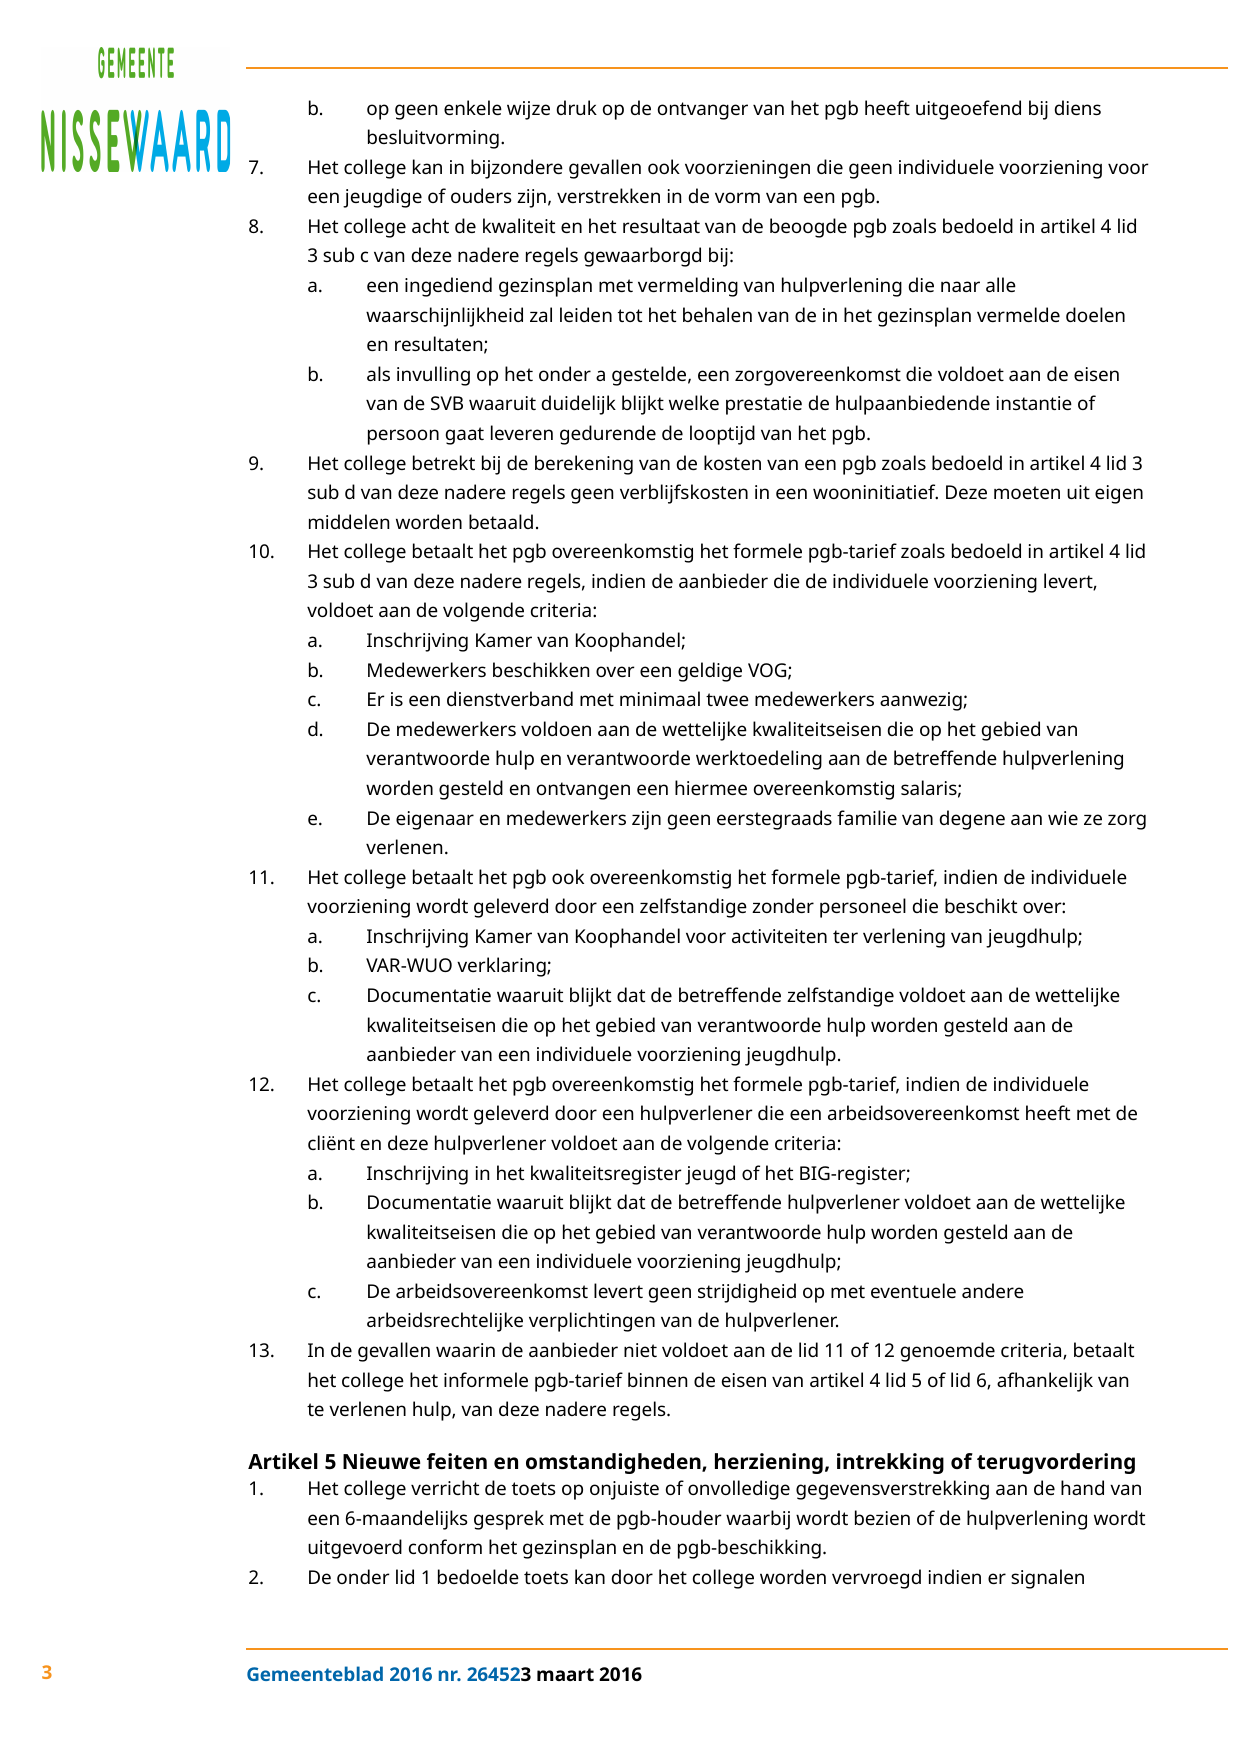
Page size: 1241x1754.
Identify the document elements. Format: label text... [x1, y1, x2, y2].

list Er is een dienstverband met minimaal twee medewerkers aanwezig; [307, 686, 1152, 712]
picture [154, 157, 165, 172]
list De eigenaar en medewerkers zijn geen eerstegraads familie van degene aan wie ze zorg verlenen. [307, 805, 1152, 860]
picture [41, 47, 231, 172]
list De medewerkers voldoen aan de wettelijke kwaliteitseisen die op het gebied van verantwoorde hulp en verantwoorde werktoedeling aan de betreffende hulpverlening worden gesteld en ontvangen een hiermee overeenkomstig salaris; [307, 716, 1152, 801]
list Inschrijving Kamer van Koophandel; [307, 627, 1152, 653]
list op geen enkele wijze druk op de ontvanger van het pgb heeft uitgeoefend bij diens besluitvorming. [307, 95, 1152, 150]
picture [200, 151, 206, 172]
picture [201, 122, 206, 138]
text Artikel 5 Nieuwe feiten en omstandigheden, herziening, intrekking of terugvordering [248, 1447, 1152, 1475]
list Het college acht de kwaliteit en het resultaat van de beoogde pgb zoals bedoeld in artikel 4 lid 3 sub c van deze nadere regels gewaarborgd bij: [248, 213, 1152, 268]
list Inschrijving Kamer van Koophandel voor activiteiten ter verlening van jeugdhulp; [307, 923, 1152, 949]
list Inschrijving in het kwaliteitsregister jeugd of het BIG-register; [307, 1160, 1152, 1186]
list Het college betrekt bij de berekening van de kosten van een pgb zoals bedoeld in artikel 4 lid 3 sub d van deze nadere regels geen verblijfskosten in een wooninitiatief. Deze moeten uit eigen middelen worden betaald. [248, 450, 1152, 535]
list Documentatie waaruit blijkt dat de betreffende hulpverlener voldoet aan de wettelijke kwaliteitseisen die op het gebied van verantwoorde hulp worden gesteld aan de aanbieder van een individuele voorziening jeugdhulp; [307, 1189, 1152, 1274]
picture [222, 122, 227, 160]
list De onder lid 1 bedoelde toets kan door het college worden vervroegd indien er signalen [248, 1564, 1152, 1590]
list Het college betaalt het pgb overeenkomstig het formele pgb-tarief, indien de individuele voorziening wordt geleverd door een hulpverlener die een arbeidsovereenkomst heeft met de cliënt en deze hulpverlener voldoet aan de volgende criteria: [248, 1071, 1152, 1156]
list als invulling op het onder a gestelde, een zorgovereenkomst die voldoet aan de eisen van de SVB waaruit duidelijk blijkt welke prestatie de hulpaanbiedende instantie of persoon gaat leveren gedurende de looptijd van het pgb. [307, 361, 1152, 446]
list Het college kan in bijzondere gevallen ook voorzieningen die geen individuele voorziening voor een jeugdige of ouders zijn, verstrekken in de vorm van een pgb. [248, 154, 1152, 209]
picture [176, 157, 187, 172]
list Het college betaalt het pgb ook overeenkomstig het formele pgb-tarief, indien de individuele voorziening wordt geleverd door een zelfstandige zonder personeel die beschikt over: [248, 864, 1152, 919]
list Medewerkers beschikken over een geldige VOG; [307, 657, 1152, 683]
list een ingediend gezinsplan met vermelding van hulpverlening die naar alle waarschijnlijkheid zal leiden tot het behalen van de in het gezinsplan vermelde doelen en resultaten; [307, 272, 1152, 357]
list Het college betaalt het pgb overeenkomstig het formele pgb-tarief zoals bedoeld in artikel 4 lid 3 sub d van deze nadere regels, indien de aanbieder die de individuele voorziening levert, voldoet aan de volgende criteria: [248, 538, 1152, 623]
list De arbeidsovereenkomst levert geen strijdigheid op met eventuele andere arbeidsrechtelijke verplichtingen van de hulpverlener. [307, 1278, 1152, 1333]
list Documentatie waaruit blijkt dat de betreffende zelfstandige voldoet aan de wettelijke kwaliteitseisen die op het gebied van verantwoorde hulp worden gesteld aan de aanbieder van een individuele voorziening jeugdhulp. [307, 982, 1152, 1067]
list VAR-WUO verklaring; [307, 953, 1152, 978]
list In de gevallen waarin de aanbieder niet voldoet aan de lid 11 of 12 genoemde criteria, betaalt het college het informele pgb-tarief binnen de eisen van artikel 4 lid 5 of lid 6, afhankelijk van te verlenen hulp, van deze nadere regels. [248, 1337, 1152, 1422]
list Het college verricht de toets op onjuiste of onvolledige gegevensverstrekking aan de hand van een 6-maandelijks gesprek met de pgb-houder waarbij wordt bezien of de hulpverlening wordt uitgevoerd conform het gezinsplan en de pgb-beschikking. [248, 1475, 1152, 1560]
